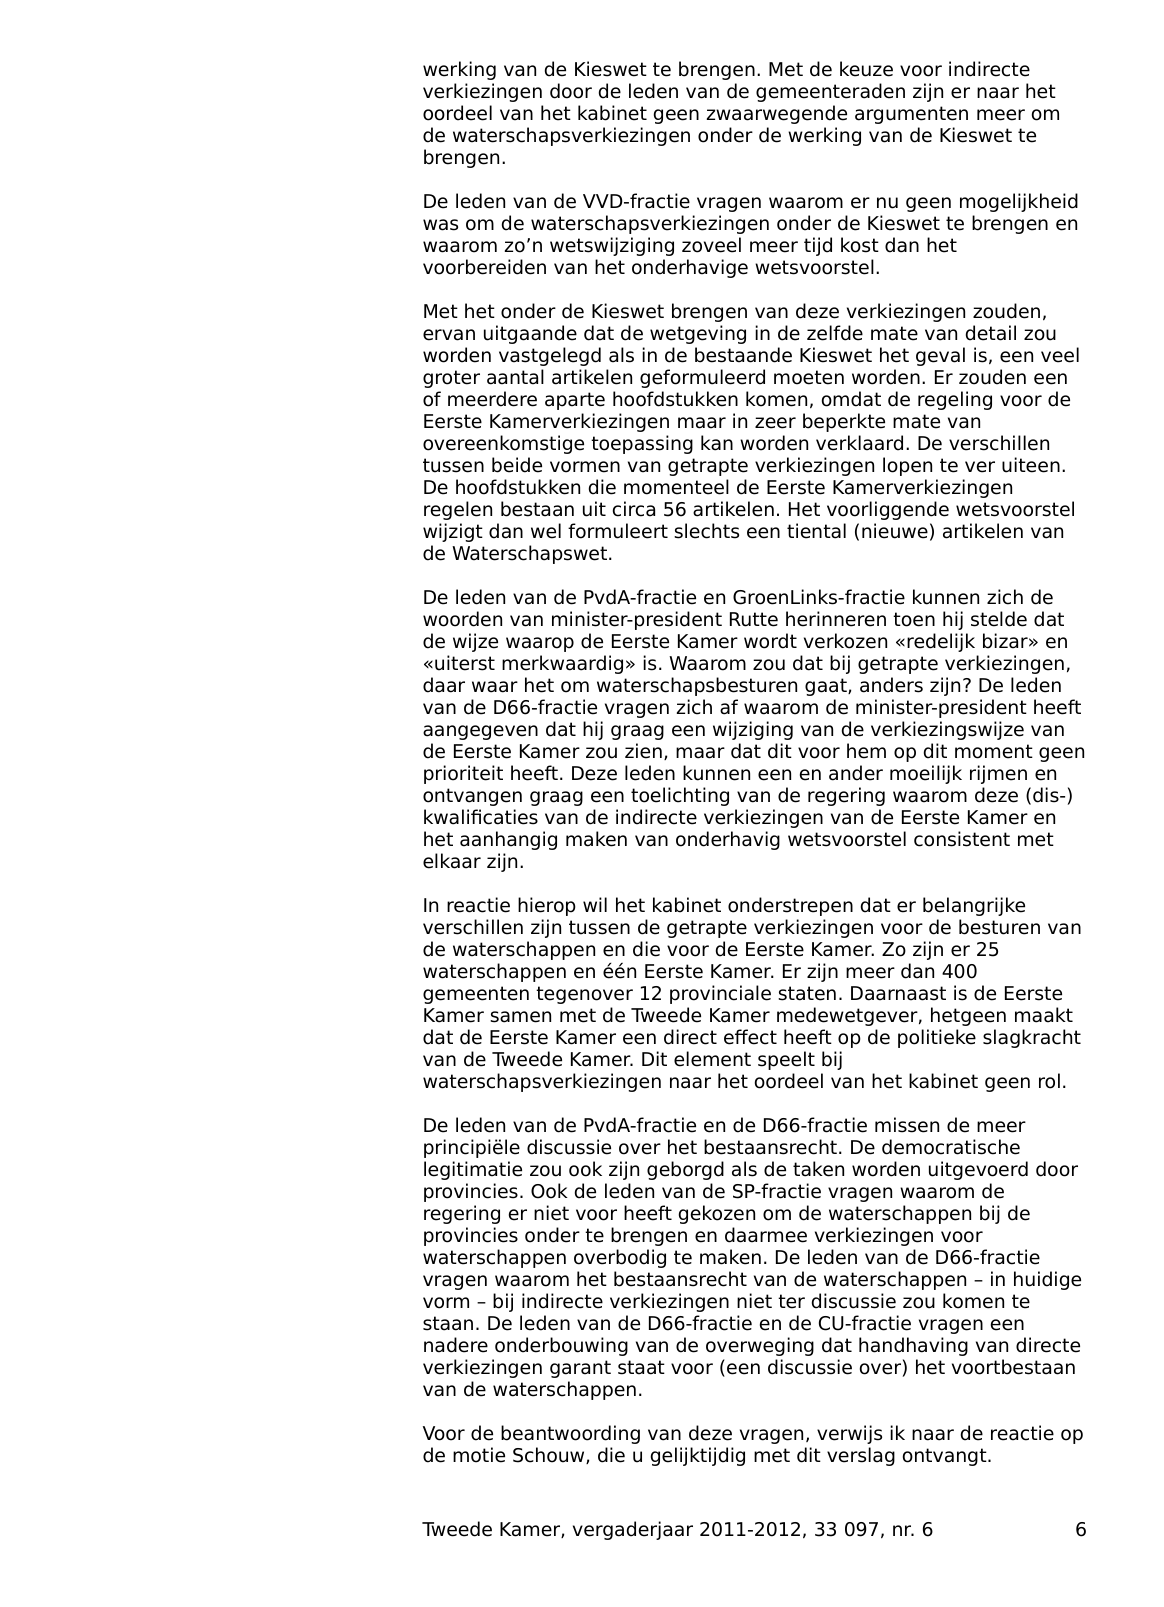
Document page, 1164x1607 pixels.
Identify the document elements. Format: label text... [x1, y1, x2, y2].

text De leden van de PvdA-fractie en GroenLinks-fractie kunnen zich de woorden van minister-president Rutte herinneren toen hij stelde dat de wijze waarop de Eerste Kamer wordt verkozen «redelijk bizar» en «uiterst merkwaardig» is. Waarom zou dat bij getrapte verkiezingen, daar waar het om waterschapsbesturen gaat, anders zijn? De leden van de D66-fractie vragen zich af waarom de minister-president heeft aangegeven dat hij graag een wijziging van de verkiezingswijze van de Eerste Kamer zou zien, maar dat dit voor hem op dit moment geen prioriteit heeft. Deze leden kunnen een en ander moeilijk rijmen en ontvangen graag een toelichting van de regering waarom deze (dis-) kwalificaties van de indirecte verkiezingen van de Eerste Kamer en het aanhangig maken van onderhavig wetsvoorstel consistent met elkaar zijn. [422, 587, 1087, 873]
text De leden van de VVD-fractie vragen waarom er nu geen mogelijkheid was om de waterschapsverkiezingen onder de Kieswet te brengen en waarom zo’n wetswijziging zoveel meer tijd kost dan het voorbereiden van het onderhavige wetsvoorstel. [422, 191, 1087, 279]
text werking van de Kieswet te brengen. Met de keuze voor indirecte verkiezingen door de leden van de gemeenteraden zijn er naar het oordeel van het kabinet geen zwaarwegende argumenten meer om de waterschapsverkiezingen onder de werking van de Kieswet te brengen. [422, 59, 1087, 169]
text De leden van de PvdA-fractie en de D66-fractie missen de meer principiële discussie over het bestaansrecht. De democratische legitimatie zou ook zijn geborgd als de taken worden uitgevoerd door provincies. Ook de leden van de SP-fractie vragen waarom de regering er niet voor heeft gekozen om de waterschappen bij de provincies onder te brengen en daarmee verkiezingen voor waterschappen overbodig te maken. De leden van de D66-fractie vragen waarom het bestaansrecht van de waterschappen – in huidige vorm – bij indirecte verkiezingen niet ter discussie zou komen te staan. De leden van de D66-fractie en de CU-fractie vragen een nadere onderbouwing van de overweging dat handhaving van directe verkiezingen garant staat voor (een discussie over) het voortbestaan van de waterschappen. [422, 1115, 1087, 1401]
text In reactie hierop wil het kabinet onderstrepen dat er belangrijke verschillen zijn tussen de getrapte verkiezingen voor de besturen van de waterschappen en die voor de Eerste Kamer. Zo zijn er 25 waterschappen en één Eerste Kamer. Er zijn meer dan 400 gemeenten tegenover 12 provinciale staten. Daarnaast is de Eerste Kamer samen met de Tweede Kamer medewetgever, hetgeen maakt dat de Eerste Kamer een direct effect heeft op de politieke slagkracht van de Tweede Kamer. Dit element speelt bij waterschapsverkiezingen naar het oordeel van het kabinet geen rol. [422, 895, 1087, 1093]
text Met het onder de Kieswet brengen van deze verkiezingen zouden, ervan uitgaande dat de wetgeving in de zelfde mate van detail zou worden vastgelegd als in de bestaande Kieswet het geval is, een veel groter aantal artikelen geformuleerd moeten worden. Er zouden een of meerdere aparte hoofdstukken komen, omdat de regeling voor de Eerste Kamerverkiezingen maar in zeer beperkte mate van overeenkomstige toepassing kan worden verklaard. De verschillen tussen beide vormen van getrapte verkiezingen lopen te ver uiteen. De hoofdstukken die momenteel de Eerste Kamerverkiezingen regelen bestaan uit circa 56 artikelen. Het voorliggende wetsvoorstel wijzigt dan wel formuleert slechts een tiental (nieuwe) artikelen van de Waterschapswet. [422, 301, 1087, 565]
text Voor de beantwoording van deze vragen, verwijs ik naar de reactie op de motie Schouw, die u gelijktijdig met dit verslag ontvangt. [422, 1423, 1087, 1467]
